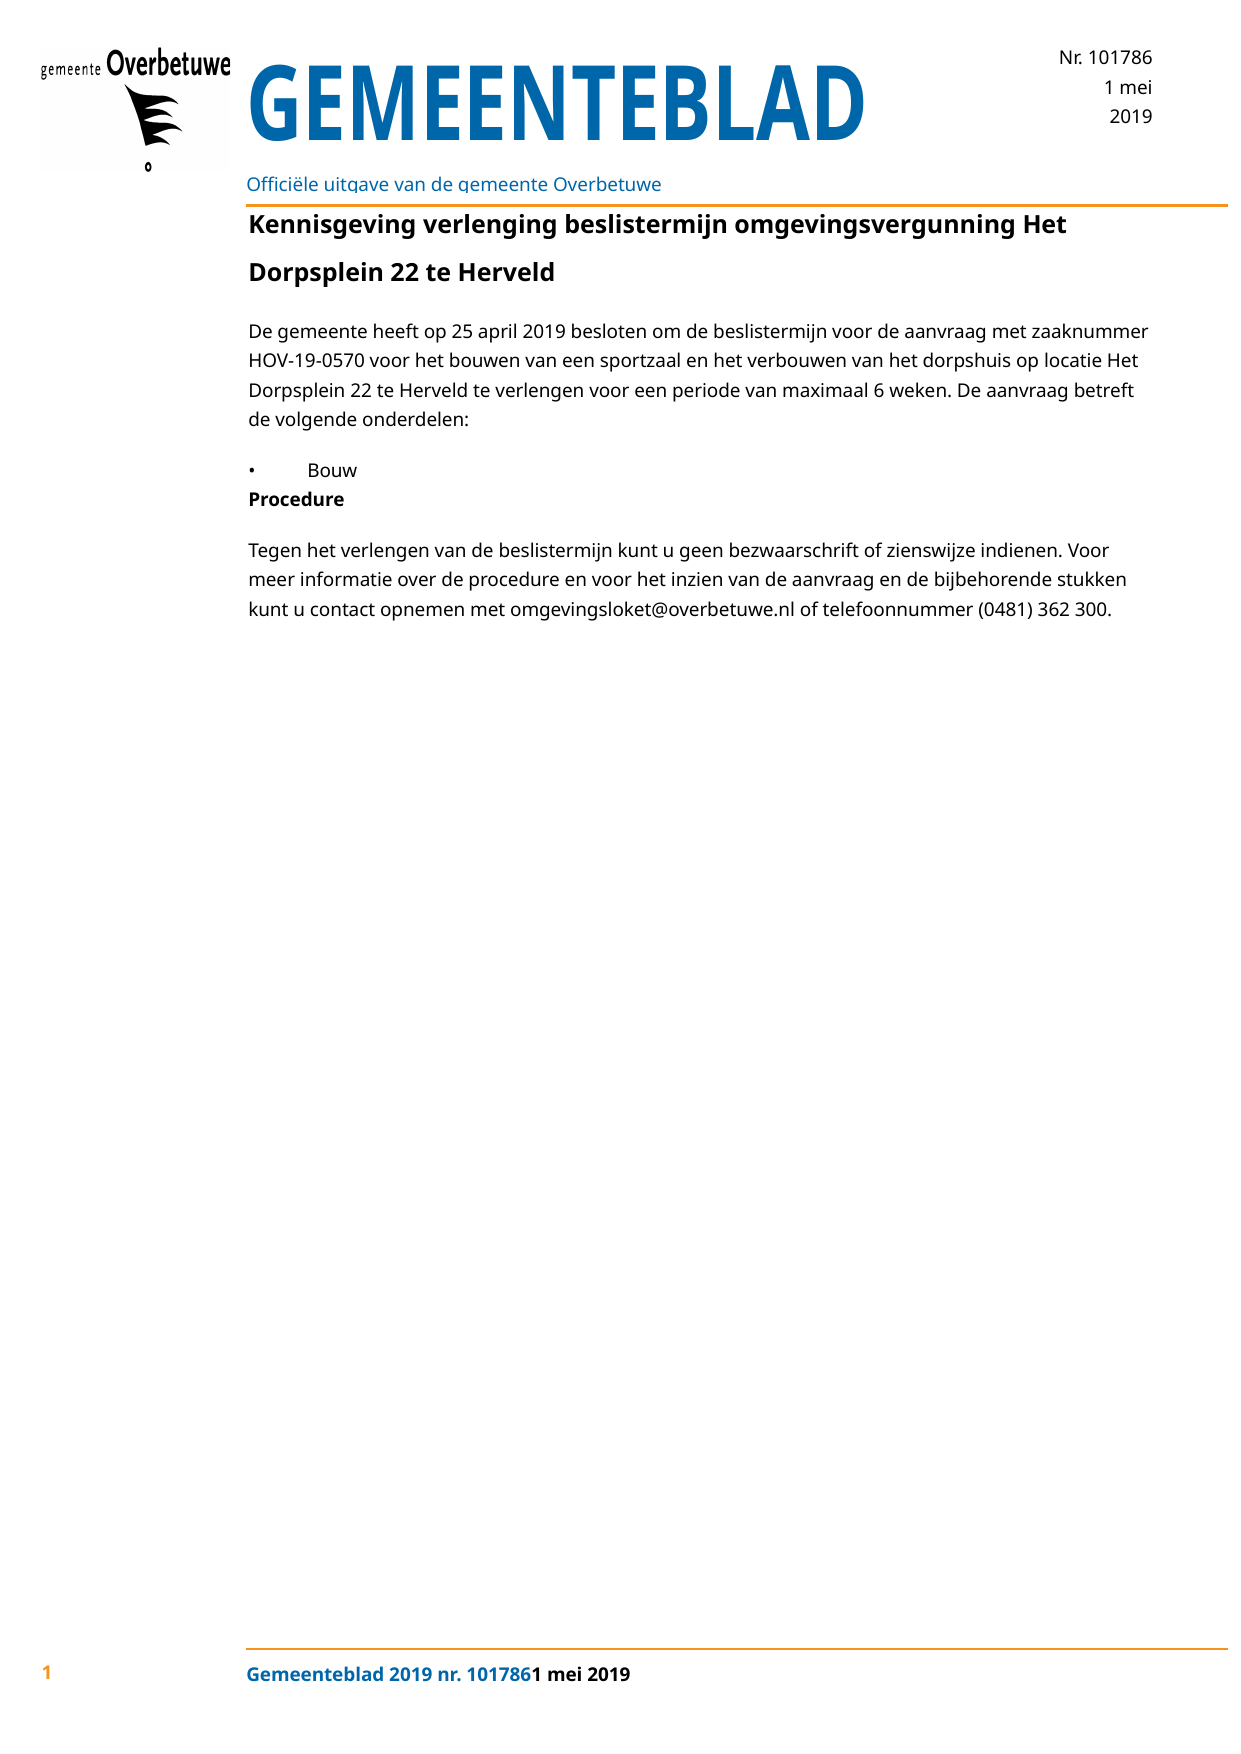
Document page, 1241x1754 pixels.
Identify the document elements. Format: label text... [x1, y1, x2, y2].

text Tegen het verlengen van de beslistermijn kunt u geen bezwaarschrift of zienswijze indienen. Voor meer informatie over de procedure en voor het inzien van de aanvraag en de bijbehorende stukken kunt u contact opnemen met omgevingsloket@overbetuwe.nl of telefoonnummer (0481) 362 300. [248, 537, 1152, 622]
text Kennisgeving verlenging beslistermijn omgevingsvergunning Het Dorpsplein 22 te Herveld [248, 207, 1152, 288]
list Bouw [248, 457, 1152, 483]
picture [41, 47, 231, 172]
text Procedure [248, 487, 1152, 512]
text De gemeente heeft op 25 april 2019 besloten om de beslistermijn voor de aanvraag met zaaknummer HOV-19-0570 voor het bouwen van een sportzaal en het verbouwen van het dorpshuis op locatie Het Dorpsplein 22 te Herveld te verlengen voor een periode van maximaal 6 weken. De aanvraag betreft de volgende onderdelen: [248, 318, 1152, 432]
